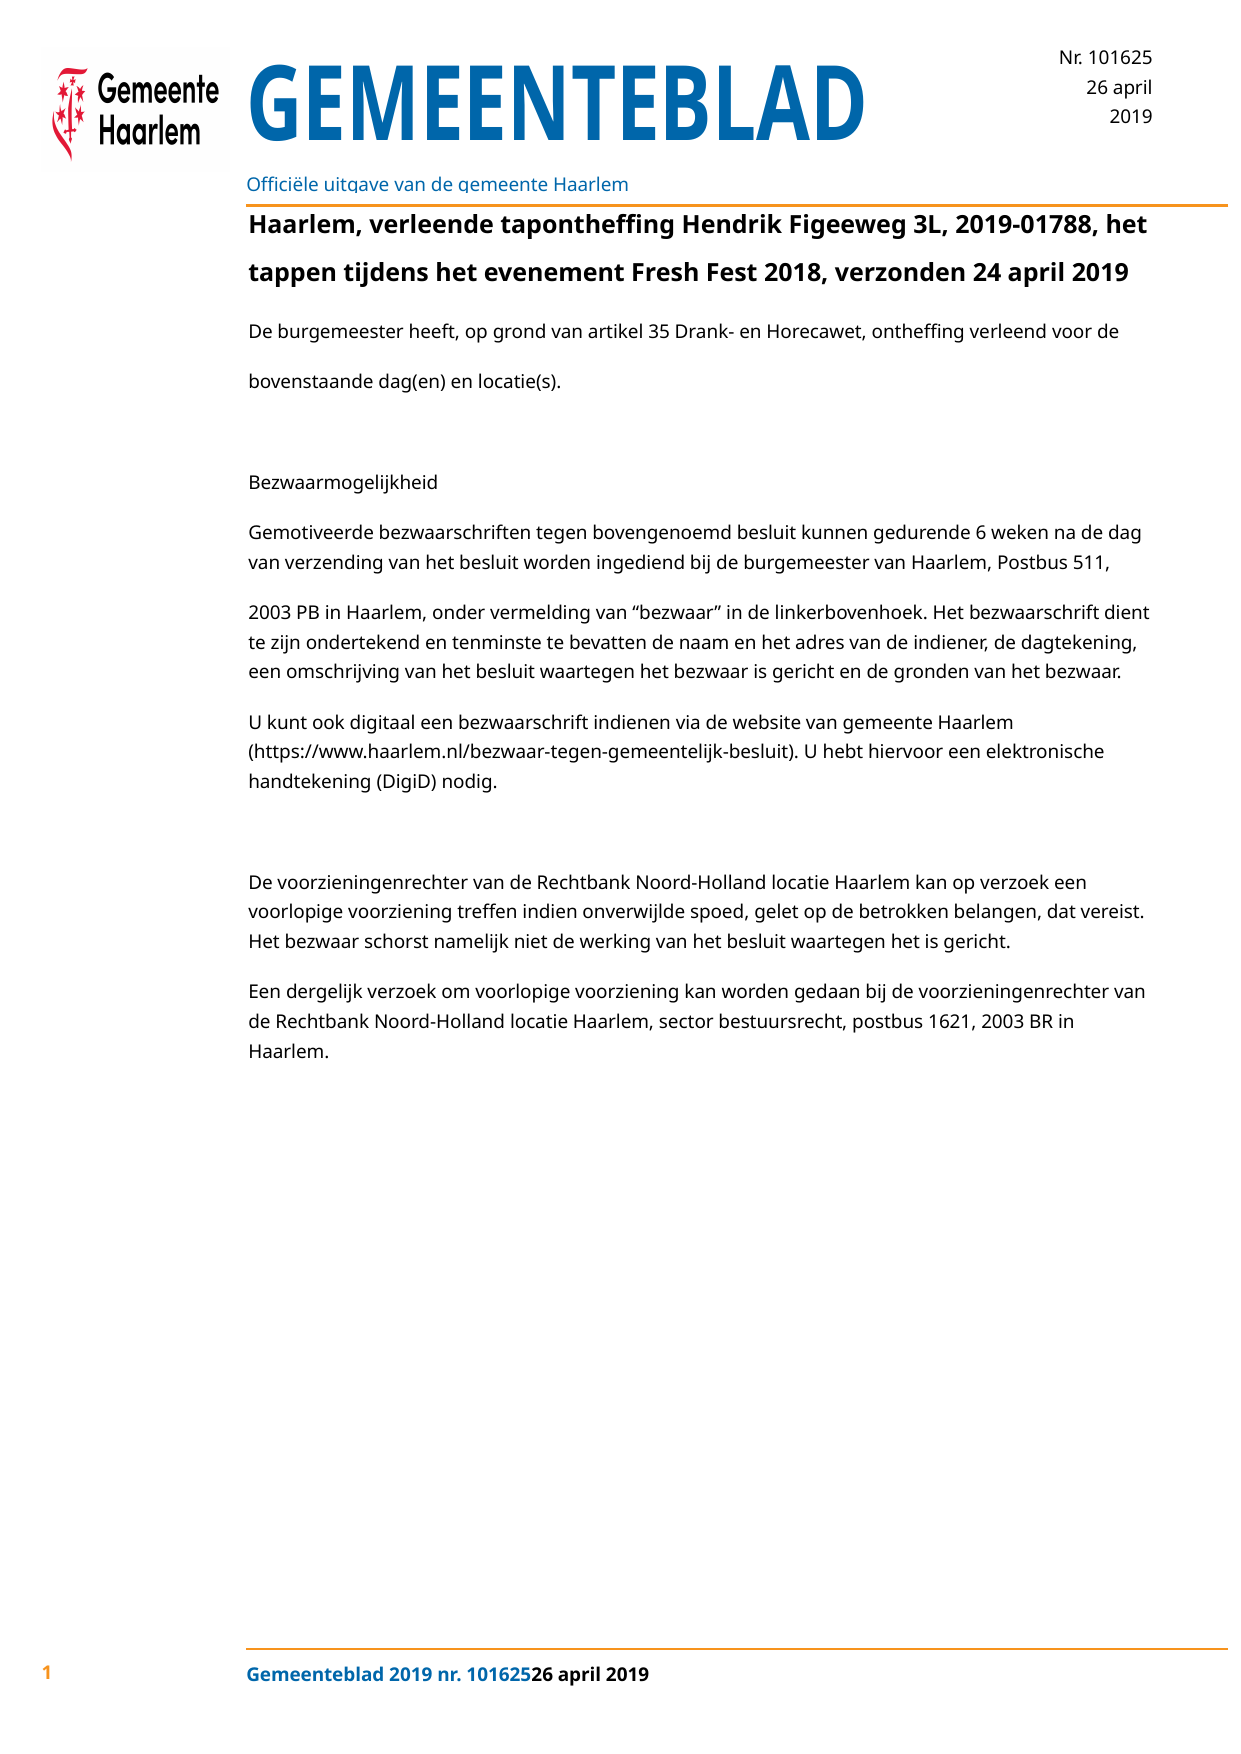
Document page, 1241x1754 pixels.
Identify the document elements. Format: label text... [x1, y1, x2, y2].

text De voorzieningenrechter van de Rechtbank Noord-Holland locatie Haarlem kan op verzoek een voorlopige voorziening treffen indien onverwijlde spoed, gelet op de betrokken belangen, dat vereist. Het bezwaar schorst namelijk niet de werking van het besluit waartegen het is gericht. [248, 869, 1152, 954]
text 2003 PB in Haarlem, onder vermelding van “bezwaar” in de linkerbovenhoek. Het bezwaarschrift dient te zijn ondertekend en tenminste te bevatten de naam en het adres van de indiener, de dagtekening, een omschrijving van het besluit waartegen het bezwaar is gericht en de gronden van het bezwaar. [248, 599, 1152, 684]
text Bezwaarmogelijkheid [248, 469, 1152, 495]
text De burgemeester heeft, op grond van artikel 35 Drank- en Horecawet, ontheffing verleend voor de [248, 318, 1152, 344]
text Een dergelijk verzoek om voorlopige voorziening kan worden gedaan bij de voorzieningenrechter van de Rechtbank Noord-Holland locatie Haarlem, sector bestuursrecht, postbus 1621, 2003 BR in Haarlem. [248, 979, 1152, 1064]
text U kunt ook digitaal een bezwaarschrift indienen via de website van gemeente Haarlem (https://www.haarlem.nl/bezwaar-tegen-gemeentelijk-besluit). U hebt hiervoor een elektronische handtekening (DigiD) nodig. [248, 709, 1152, 794]
text Gemotiveerde bezwaarschriften tegen bovengenoemd besluit kunnen gedurende 6 weken na de dag van verzending van het besluit worden ingediend bij de burgemeester van Haarlem, Postbus 511, [248, 519, 1152, 575]
text Haarlem, verleende tapontheffing Hendrik Figeeweg 3L, 2019-01788, het tappen tijdens het evenement Fresh Fest 2018, verzonden 24 april 2019 [248, 207, 1152, 288]
picture [41, 47, 231, 172]
text bovenstaande dag(en) en locatie(s). [248, 368, 1152, 394]
